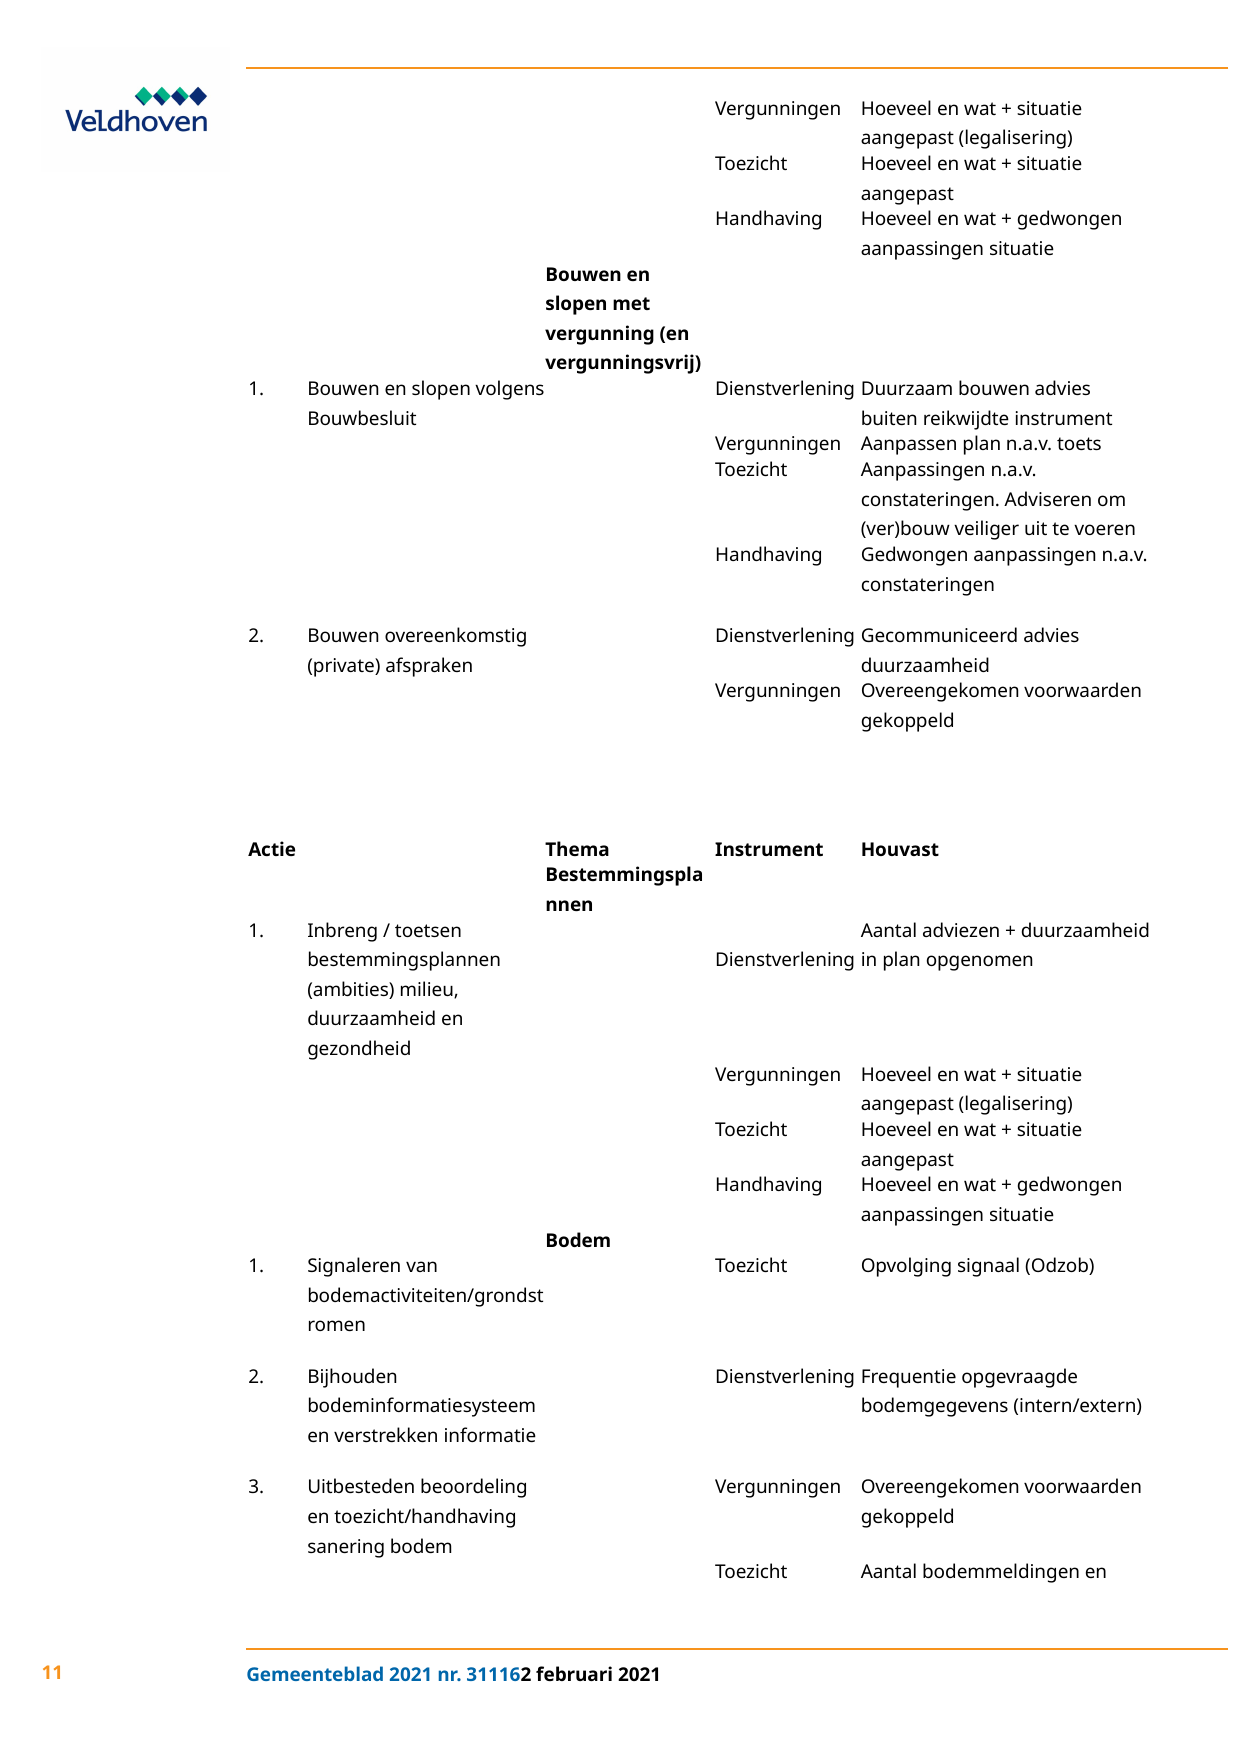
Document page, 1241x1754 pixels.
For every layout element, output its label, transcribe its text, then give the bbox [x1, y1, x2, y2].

table_cell [715, 784, 861, 810]
table_cell Gedwongen aanpassingen n.a.v. constateringen [861, 541, 1152, 596]
table_cell Aantal adviezen + duurzaamheid in plan opgenomen [861, 917, 1152, 1061]
table_cell [248, 1338, 545, 1363]
table_cell [715, 1448, 861, 1474]
table_cell [248, 861, 545, 917]
table_cell [545, 431, 715, 456]
table_cell [861, 759, 1152, 784]
table_cell [248, 261, 545, 375]
table_cell [248, 1227, 545, 1252]
table_cell [861, 261, 1152, 375]
table_cell [248, 733, 545, 758]
table_cell Handhaving [715, 541, 861, 596]
table_cell Hoeveel en wat + gedwongen aanpassingen situatie [861, 1171, 1152, 1227]
table_cell Toezicht [715, 150, 861, 205]
table_cell Opvolging signaal (Odzob) [861, 1253, 1152, 1337]
table_cell [545, 95, 715, 150]
table_cell Dienstverlening [715, 622, 861, 677]
table_cell [861, 784, 1152, 810]
table_cell Overeengekomen voorwaarden gekoppeld [861, 1474, 1152, 1559]
table_cell [248, 95, 545, 150]
table_cell Hoeveel en wat + situatie aangepast [861, 1116, 1152, 1171]
table_cell [545, 1253, 715, 1337]
table_cell Handhaving [715, 205, 861, 261]
table_cell [248, 1116, 545, 1171]
table_cell [545, 1061, 715, 1116]
table_cell [715, 759, 861, 784]
table_cell Aanpassen plan n.a.v. toets [861, 431, 1152, 456]
table_cell [248, 431, 545, 456]
table_cell [248, 810, 545, 836]
table_cell [545, 456, 715, 541]
table_cell Hoeveel en wat + situatie aangepast [861, 150, 1152, 205]
table_cell Aanpassingen n.a.v. constateringen. Adviseren om (ver)bouw veiliger uit te voeren [861, 456, 1152, 541]
table_cell [545, 1448, 715, 1474]
table_cell Dienstverlening [715, 1363, 861, 1448]
table_cell [545, 622, 715, 677]
table_cell [715, 261, 861, 375]
table_cell Vergunningen [715, 95, 861, 150]
table_cell Vergunningen [715, 1061, 861, 1116]
table_cell [545, 596, 715, 622]
table_cell Dienstverlening [715, 917, 861, 1061]
table_cell Frequentie opgevraagde bodemgegevens (intern/extern) [861, 1363, 1152, 1448]
table_cell [545, 733, 715, 758]
table_cell Houvast [861, 836, 1152, 861]
table_cell [248, 456, 545, 541]
table_cell [545, 1559, 715, 1584]
table_cell [861, 1227, 1152, 1252]
table_cell [545, 1171, 715, 1227]
table_cell Bouwen overeenkomstig (private) afspraken [248, 622, 545, 677]
table_cell [715, 810, 861, 836]
table_cell [248, 150, 545, 205]
table_cell [545, 784, 715, 810]
table_cell Vergunningen [715, 431, 861, 456]
table_cell [715, 733, 861, 758]
table_cell [715, 596, 861, 622]
table_cell Hoeveel en wat + situatie aangepast (legalisering) [861, 1061, 1152, 1116]
table_cell [545, 150, 715, 205]
table_cell Vergunningen [715, 1474, 861, 1559]
table_cell [248, 205, 545, 261]
table_cell [248, 1448, 545, 1474]
table_cell Actie [248, 836, 545, 861]
table_cell Duurzaam bouwen advies buiten reikwijdte instrument [861, 375, 1152, 431]
picture [41, 47, 231, 172]
table_cell [545, 1474, 715, 1559]
table_cell Signaleren van bodemactiviteiten/grondstromen [248, 1253, 545, 1337]
table_cell Bouwen en slopen met vergunning (en vergunningsvrij) [545, 261, 715, 375]
table_cell [861, 861, 1152, 917]
table_cell [545, 375, 715, 431]
table_cell Aantal bodemmeldingen en [861, 1559, 1152, 1584]
table_cell Inbreng / toetsen bestemmingsplannen (ambities) milieu, duurzaamheid en gezondheid [248, 917, 545, 1061]
table_cell [715, 861, 861, 917]
table_cell [248, 678, 545, 733]
table_cell [861, 810, 1152, 836]
table_cell Vergunningen [715, 678, 861, 733]
table_cell [545, 678, 715, 733]
table_cell [545, 1338, 715, 1363]
table_cell Bouwen en slopen volgens Bouwbesluit [248, 375, 545, 431]
table_cell Bestemmingsplannen [545, 861, 715, 917]
table_cell Dienstverlening [715, 375, 861, 431]
table_cell Hoeveel en wat + gedwongen aanpassingen situatie [861, 205, 1152, 261]
table_cell [248, 784, 545, 810]
table_cell [545, 759, 715, 784]
table_cell [248, 1559, 545, 1584]
table_cell Instrument [715, 836, 861, 861]
table_cell [545, 205, 715, 261]
table_cell Handhaving [715, 1171, 861, 1227]
table_cell [248, 759, 545, 784]
table_cell [861, 1448, 1152, 1474]
table_cell [545, 810, 715, 836]
table_cell [545, 917, 715, 1061]
table_cell [248, 596, 545, 622]
table_cell Hoeveel en wat + situatie aangepast (legalisering) [861, 95, 1152, 150]
table_cell [545, 1363, 715, 1448]
table_cell Bijhouden bodeminformatiesysteem en verstrekken informatie [248, 1363, 545, 1448]
table_cell [248, 1171, 545, 1227]
table_cell [248, 1061, 545, 1116]
table_cell [248, 541, 545, 596]
table_cell Gecommuniceerd advies duurzaamheid [861, 622, 1152, 677]
table_cell [545, 541, 715, 596]
table_cell [861, 733, 1152, 758]
table_cell Thema [545, 836, 715, 861]
table_cell Toezicht [715, 1559, 861, 1584]
table_cell Overeengekomen voorwaarden gekoppeld [861, 678, 1152, 733]
table_cell Bodem [545, 1227, 715, 1252]
table_cell [715, 1227, 861, 1252]
table_cell Toezicht [715, 456, 861, 541]
table_cell [861, 1338, 1152, 1363]
table_cell Toezicht [715, 1116, 861, 1171]
table_cell [545, 1116, 715, 1171]
table_cell [715, 1338, 861, 1363]
table_cell Toezicht [715, 1253, 861, 1337]
table_cell Uitbesteden beoordeling en toezicht/handhaving sanering bodem [248, 1474, 545, 1559]
table_cell [861, 596, 1152, 622]
